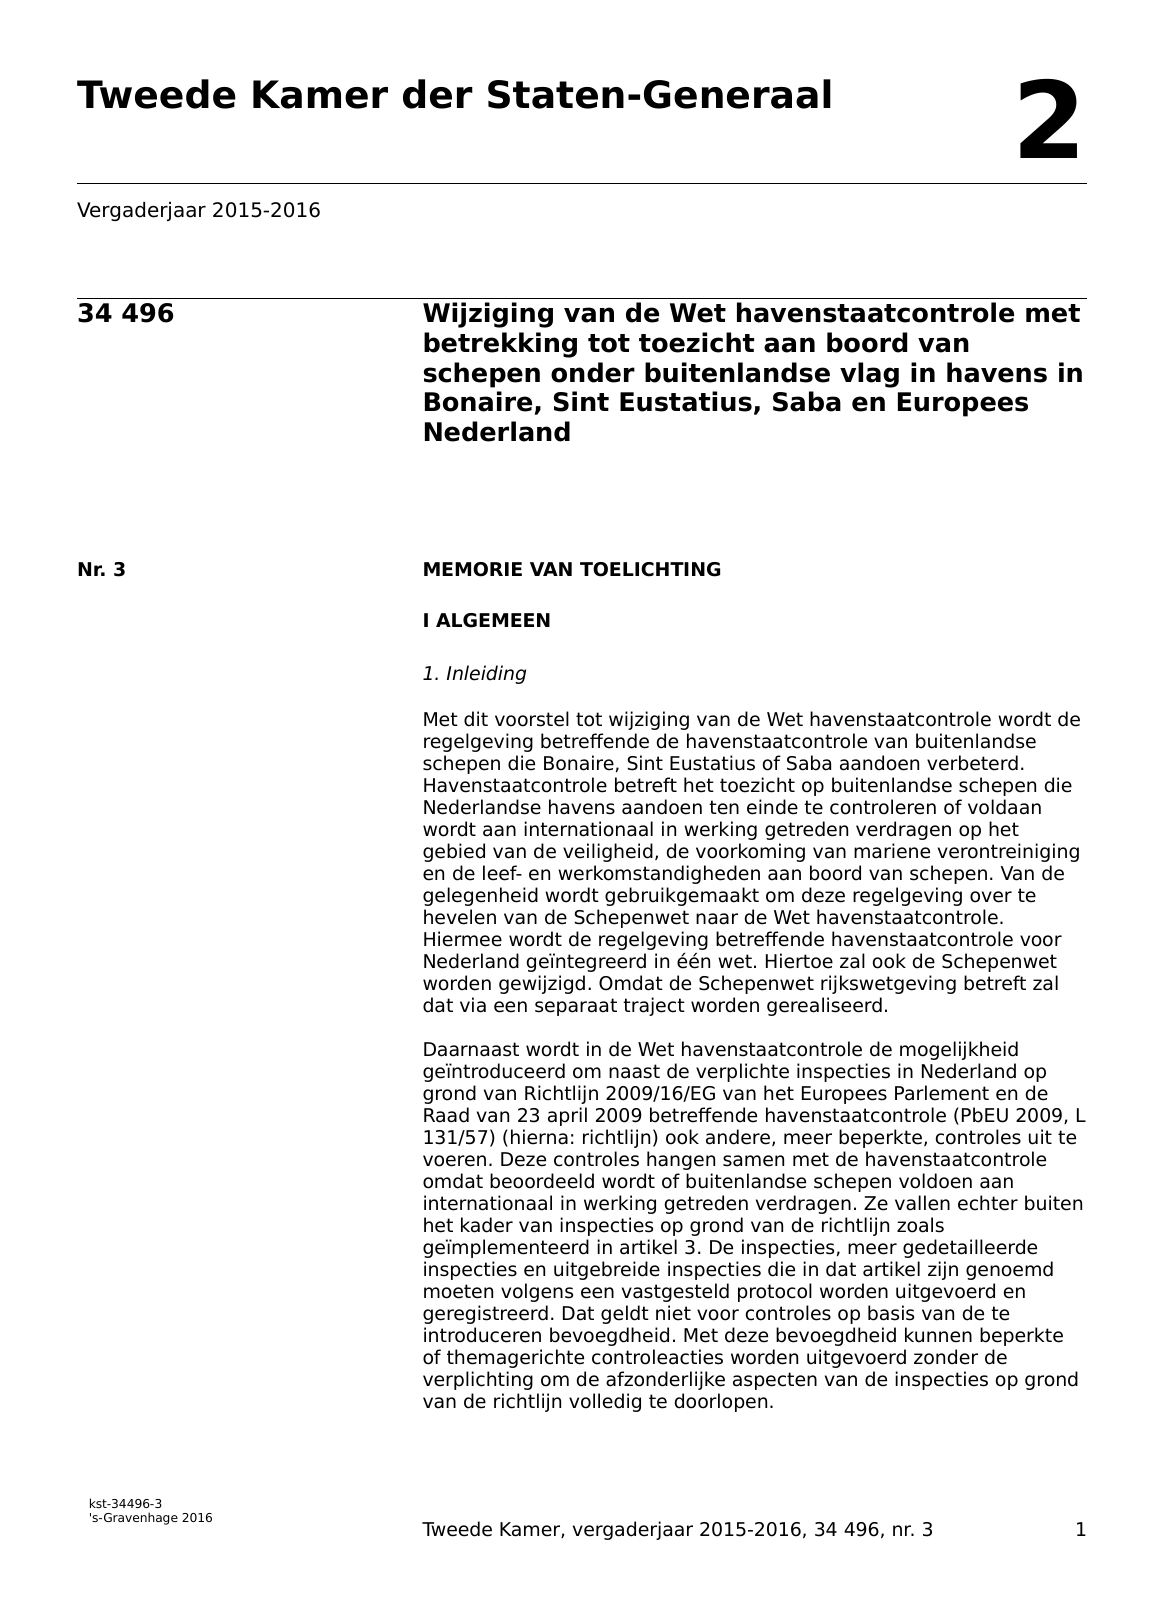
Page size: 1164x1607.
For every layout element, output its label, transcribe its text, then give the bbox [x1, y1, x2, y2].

text Met dit voorstel tot wijziging van de Wet havenstaatcontrole wordt de regelgeving betreffende de havenstaatcontrole van buitenlandse schepen die Bonaire, Sint Eustatius of Saba aandoen verbeterd. Havenstaatcontrole betreft het toezicht op buitenlandse schepen die Nederlandse havens aandoen ten einde te controleren of voldaan wordt aan internationaal in werking getreden verdragen op het gebied van de veiligheid, de voorkoming van mariene verontreiniging en de leef- en werkomstandigheden aan boord van schepen. Van de gelegenheid wordt gebruikgemaakt om deze regelgeving over te hevelen van de Schepenwet naar de Wet havenstaatcontrole. Hiermee wordt de regelgeving betreffende havenstaatcontrole voor Nederland geïntegreerd in één wet. Hiertoe zal ook de Schepenwet worden gewijzigd. Omdat de Schepenwet rijkswetgeving betreft zal dat via een separaat traject worden gerealiseerd. [422, 709, 1087, 1017]
text Daarnaast wordt in de Wet havenstaatcontrole de mogelijkheid geïntroduceerd om naast de verplichte inspecties in Nederland op grond van Richtlijn 2009/16/EG van het Europees Parlement en de Raad van 23 april 2009 betreffende havenstaatcontrole (PbEU 2009, L 131/57) (hierna: richtlijn) ook andere, meer beperkte, controles uit te voeren. Deze controles hangen samen met de havenstaatcontrole omdat beoordeeld wordt of buitenlandse schepen voldoen aan internationaal in werking getreden verdragen. Ze vallen echter buiten het kader van inspecties op grond van de richtlijn zoals geïmplementeerd in artikel 3. De inspecties, meer gedetailleerde inspecties en uitgebreide inspecties die in dat artikel zijn genoemd moeten volgens een vastgesteld protocol worden uitgevoerd en geregistreerd. Dat geldt niet voor controles op basis van de te introduceren bevoegdheid. Met deze bevoegdheid kunnen beperkte of themagerichte controleacties worden uitgevoerd zonder de verplichting om de afzonderlijke aspecten van de inspecties op grond van de richtlijn volledig te doorlopen. [422, 1039, 1087, 1413]
table_header 2 [886, 59, 1087, 183]
subtitle Nr. 3 MEMORIE VAN TOELICHTING [77, 558, 1087, 580]
table_cell Vergaderjaar 2015-2016 [77, 184, 1087, 298]
subtitle I ALGEMEEN [422, 610, 1087, 632]
subtitle 1. Inleiding [422, 662, 1087, 684]
text kst-34496-3 [88, 1497, 323, 1511]
table_header Tweede Kamer der Staten-Generaal [77, 59, 886, 183]
subtitle 34 496 Wijziging van de Wet havenstaatcontrole met betrekking tot toezicht aan boord van schepen onder buitenlandse vlag in havens in Bonaire, Sint Eustatius, Saba en Europees Nederland [77, 299, 1087, 447]
text 's-Gravenhage 2016 [88, 1511, 323, 1525]
